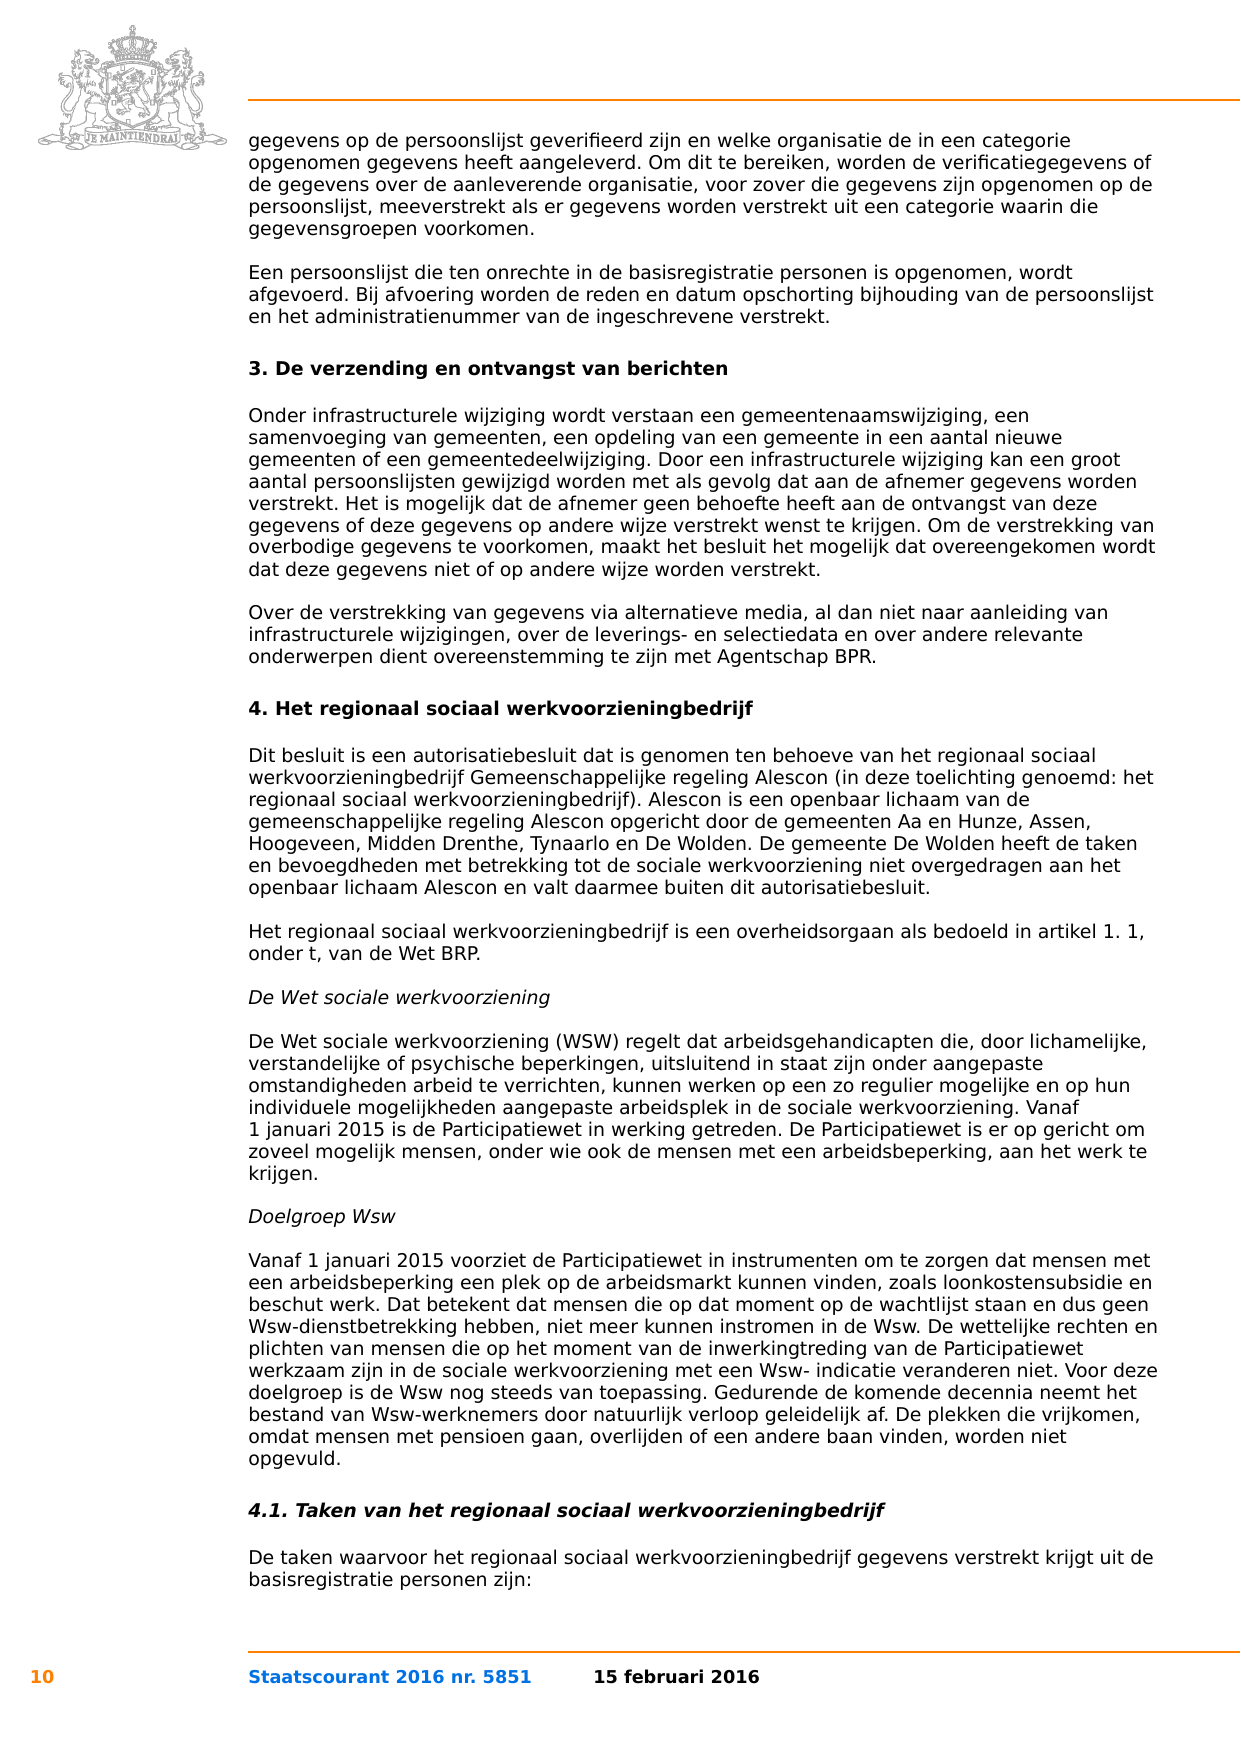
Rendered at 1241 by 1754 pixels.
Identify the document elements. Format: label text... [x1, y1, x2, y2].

subtitle De Wet sociale werkvoorziening [248, 987, 1163, 1009]
text Dit besluit is een autorisatiebesluit dat is genomen ten behoeve van het regionaal sociaal werkvoorzieningbedrijf Gemeenschappelijke regeling Alescon (in deze toelichting genoemd: het regionaal sociaal werkvoorzieningbedrijf). Alescon is een openbaar lichaam van de gemeenschappelijke regeling Alescon opgericht door de gemeenten Aa en Hunze, Assen, Hoogeveen, Midden Drenthe, Tynaarlo en De Wolden. De gemeente De Wolden heeft de taken en bevoegdheden met betrekking tot de sociale werkvoorziening niet overgedragen aan het openbaar lichaam Alescon en valt daarmee buiten dit autorisatiebesluit. [248, 745, 1163, 899]
text Onder infrastructurele wijziging wordt verstaan een gemeentenaamswijziging, een samenvoeging van gemeenten, een opdeling van een gemeente in een aantal nieuwe gemeenten of een gemeentedeelwijziging. Door een infrastructurele wijziging kan een groot aantal persoonslijsten gewijzigd worden met als gevolg dat aan de afnemer gegevens worden verstrekt. Het is mogelijk dat de afnemer geen behoefte heeft aan de ontvangst van deze gegevens of deze gegevens op andere wijze verstrekt wenst te krijgen. Om de verstrekking van overbodige gegevens te voorkomen, maakt het besluit het mogelijk dat overeengekomen wordt dat deze gegevens niet of op andere wijze worden verstrekt. [248, 404, 1163, 580]
text Over de verstrekking van gegevens via alternatieve media, al dan niet naar aanleiding van infrastructurele wijzigingen, over de leverings- en selectiedata en over andere relevante onderwerpen dient overeenstemming te zijn met Agentschap BPR. [248, 602, 1163, 668]
subtitle 4.1. Taken van het regionaal sociaal werkvoorzieningbedrijf [248, 1500, 1163, 1522]
text gegevens op de persoonslijst geverifieerd zijn en welke organisatie de in een categorie opgenomen gegevens heeft aangeleverd. Om dit te bereiken, worden de verificatiegegevens of de gegevens over de aanleverende organisatie, voor zover die gegevens zijn opgenomen op de persoonslijst, meeverstrekt als er gegevens worden verstrekt uit een categorie waarin die gegevensgroepen voorkomen. [248, 130, 1163, 240]
picture [38, 25, 227, 150]
text Vanaf 1 januari 2015 voorziet de Participatiewet in instrumenten om te zorgen dat mensen met een arbeidsbeperking een plek op de arbeidsmarkt kunnen vinden, zoals loonkostensubsidie en beschut werk. Dat betekent dat mensen die op dat moment op de wachtlijst staan en dus geen Wsw-dienstbetrekking hebben, niet meer kunnen instromen in de Wsw. De wettelijke rechten en plichten van mensen die op het moment van de inwerkingtreding van de Participatiewet werkzaam zijn in de sociale werkvoorziening met een Wsw- indicatie veranderen niet. Voor deze doelgroep is de Wsw nog steeds van toepassing. Gedurende de komende decennia neemt het bestand van Wsw-werknemers door natuurlijk verloop geleidelijk af. De plekken die vrijkomen, omdat mensen met pensioen gaan, overlijden of een andere baan vinden, worden niet opgevuld. [248, 1250, 1163, 1470]
subtitle 4. Het regionaal sociaal werkvoorzieningbedrijf [248, 698, 1163, 720]
text De Wet sociale werkvoorziening (WSW) regelt dat arbeidsgehandicapten die, door lichamelijke, verstandelijke of psychische beperkingen, uitsluitend in staat zijn onder aangepaste omstandigheden arbeid te verrichten, kunnen werken op een zo regulier mogelijke en op hun individuele mogelijkheden aangepaste arbeidsplek in de sociale werkvoorziening. Vanaf 1 januari 2015 is de Participatiewet in werking getreden. De Participatiewet is er op gericht om zoveel mogelijk mensen, onder wie ook de mensen met een arbeidsbeperking, aan het werk te krijgen. [248, 1031, 1163, 1184]
text De taken waarvoor het regionaal sociaal werkvoorzieningbedrijf gegevens verstrekt krijgt uit de basisregistratie personen zijn: [248, 1547, 1163, 1591]
subtitle 3. De verzending en ontvangst van berichten [248, 358, 1163, 379]
subtitle Doelgroep Wsw [248, 1206, 1163, 1228]
text Een persoonslijst die ten onrechte in de basisregistratie personen is opgenomen, wordt afgevoerd. Bij afvoering worden de reden en datum opschorting bijhouding van de persoonslijst en het administratienummer van de ingeschrevene verstrekt. [248, 262, 1163, 328]
text Het regionaal sociaal werkvoorzieningbedrijf is een overheidsorgaan als bedoeld in artikel 1. 1, onder t, van de Wet BRP. [248, 921, 1163, 965]
